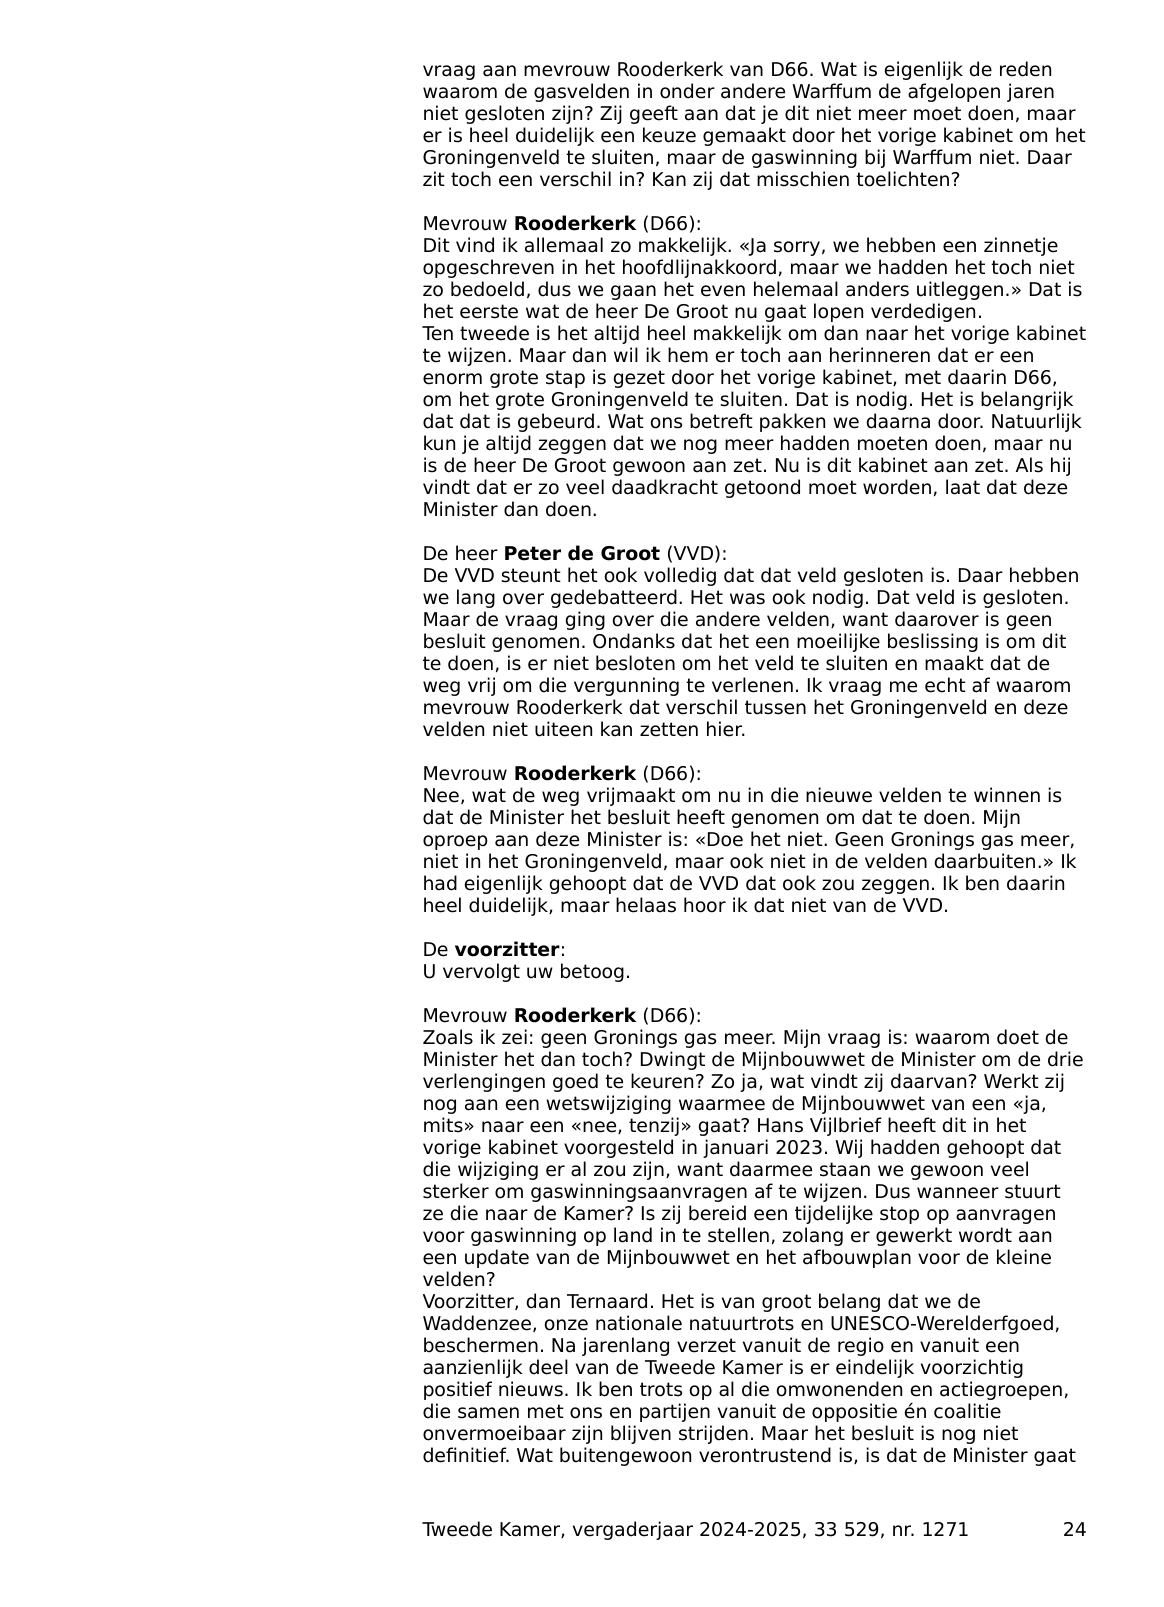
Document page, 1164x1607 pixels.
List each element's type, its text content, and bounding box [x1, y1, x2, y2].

text Voorzitter, dan Ternaard. Het is van groot belang dat we de Waddenzee, onze nationale natuurtrots en UNESCO-Werelderfgoed, beschermen. Na jarenlang verzet vanuit de regio en vanuit een aanzienlijk deel van de Tweede Kamer is er eindelijk voorzichtig positief nieuws. Ik ben trots op al die omwonenden en actiegroepen, die samen met ons en partijen vanuit de oppositie én coalitie onvermoeibaar zijn blijven strijden. Maar het besluit is nog niet definitief. Wat buitengewoon verontrustend is, is dat de Minister gaat [422, 1291, 1087, 1467]
text U vervolgt uw betoog. [422, 961, 1087, 983]
text De VVD steunt het ook volledig dat dat veld gesloten is. Daar hebben we lang over gedebatteerd. Het was ook nodig. Dat veld is gesloten. Maar de vraag ging over die andere velden, want daarover is geen besluit genomen. Ondanks dat het een moeilijke beslissing is om dit te doen, is er niet besloten om het veld te sluiten en maakt dat de weg vrij om die vergunning te verlenen. Ik vraag me echt af waarom mevrouw Rooderkerk dat verschil tussen het Groningenveld en deze velden niet uiteen kan zetten hier. [422, 565, 1087, 741]
text De heer Peter de Groot (VVD): [422, 543, 1087, 565]
text De voorzitter: [422, 939, 1087, 961]
text Ten tweede is het altijd heel makkelijk om dan naar het vorige kabinet te wijzen. Maar dan wil ik hem er toch aan herinneren dat er een enorm grote stap is gezet door het vorige kabinet, met daarin D66, om het grote Groningenveld te sluiten. Dat is nodig. Het is belangrijk dat dat is gebeurd. Wat ons betreft pakken we daarna door. Natuurlijk kun je altijd zeggen dat we nog meer hadden moeten doen, maar nu is de heer De Groot gewoon aan zet. Nu is dit kabinet aan zet. Als hij vindt dat er zo veel daadkracht getoond moet worden, laat dat deze Minister dan doen. [422, 323, 1087, 521]
text Dit vind ik allemaal zo makkelijk. «Ja sorry, we hebben een zinnetje opgeschreven in het hoofdlijnakkoord, maar we hadden het toch niet zo bedoeld, dus we gaan het even helemaal anders uitleggen.» Dat is het eerste wat de heer De Groot nu gaat lopen verdedigen. [422, 235, 1087, 323]
text Mevrouw Rooderkerk (D66): [422, 213, 1087, 235]
text Nee, wat de weg vrijmaakt om nu in die nieuwe velden te winnen is dat de Minister het besluit heeft genomen om dat te doen. Mijn oproep aan deze Minister is: «Doe het niet. Geen Gronings gas meer, niet in het Groningenveld, maar ook niet in de velden daarbuiten.» Ik had eigenlijk gehoopt dat de VVD dat ook zou zeggen. Ik ben daarin heel duidelijk, maar helaas hoor ik dat niet van de VVD. [422, 785, 1087, 917]
text Mevrouw Rooderkerk (D66): [422, 763, 1087, 785]
text vraag aan mevrouw Rooderkerk van D66. Wat is eigenlijk de reden waarom de gasvelden in onder andere Warffum de afgelopen jaren niet gesloten zijn? Zij geeft aan dat je dit niet meer moet doen, maar er is heel duidelijk een keuze gemaakt door het vorige kabinet om het Groningenveld te sluiten, maar de gaswinning bij Warffum niet. Daar zit toch een verschil in? Kan zij dat misschien toelichten? [422, 59, 1087, 191]
text Mevrouw Rooderkerk (D66): [422, 1005, 1087, 1027]
text Zoals ik zei: geen Gronings gas meer. Mijn vraag is: waarom doet de Minister het dan toch? Dwingt de Mijnbouwwet de Minister om de drie verlengingen goed te keuren? Zo ja, wat vindt zij daarvan? Werkt zij nog aan een wetswijziging waarmee de Mijnbouwwet van een «ja, mits» naar een «nee, tenzij» gaat? Hans Vijlbrief heeft dit in het vorige kabinet voorgesteld in januari 2023. Wij hadden gehoopt dat die wijziging er al zou zijn, want daarmee staan we gewoon veel sterker om gaswinningsaanvragen af te wijzen. Dus wanneer stuurt ze die naar de Kamer? Is zij bereid een tijdelijke stop op aanvragen voor gaswinning op land in te stellen, zolang er gewerkt wordt aan een update van de Mijnbouwwet en het afbouwplan voor de kleine velden? [422, 1027, 1087, 1291]
